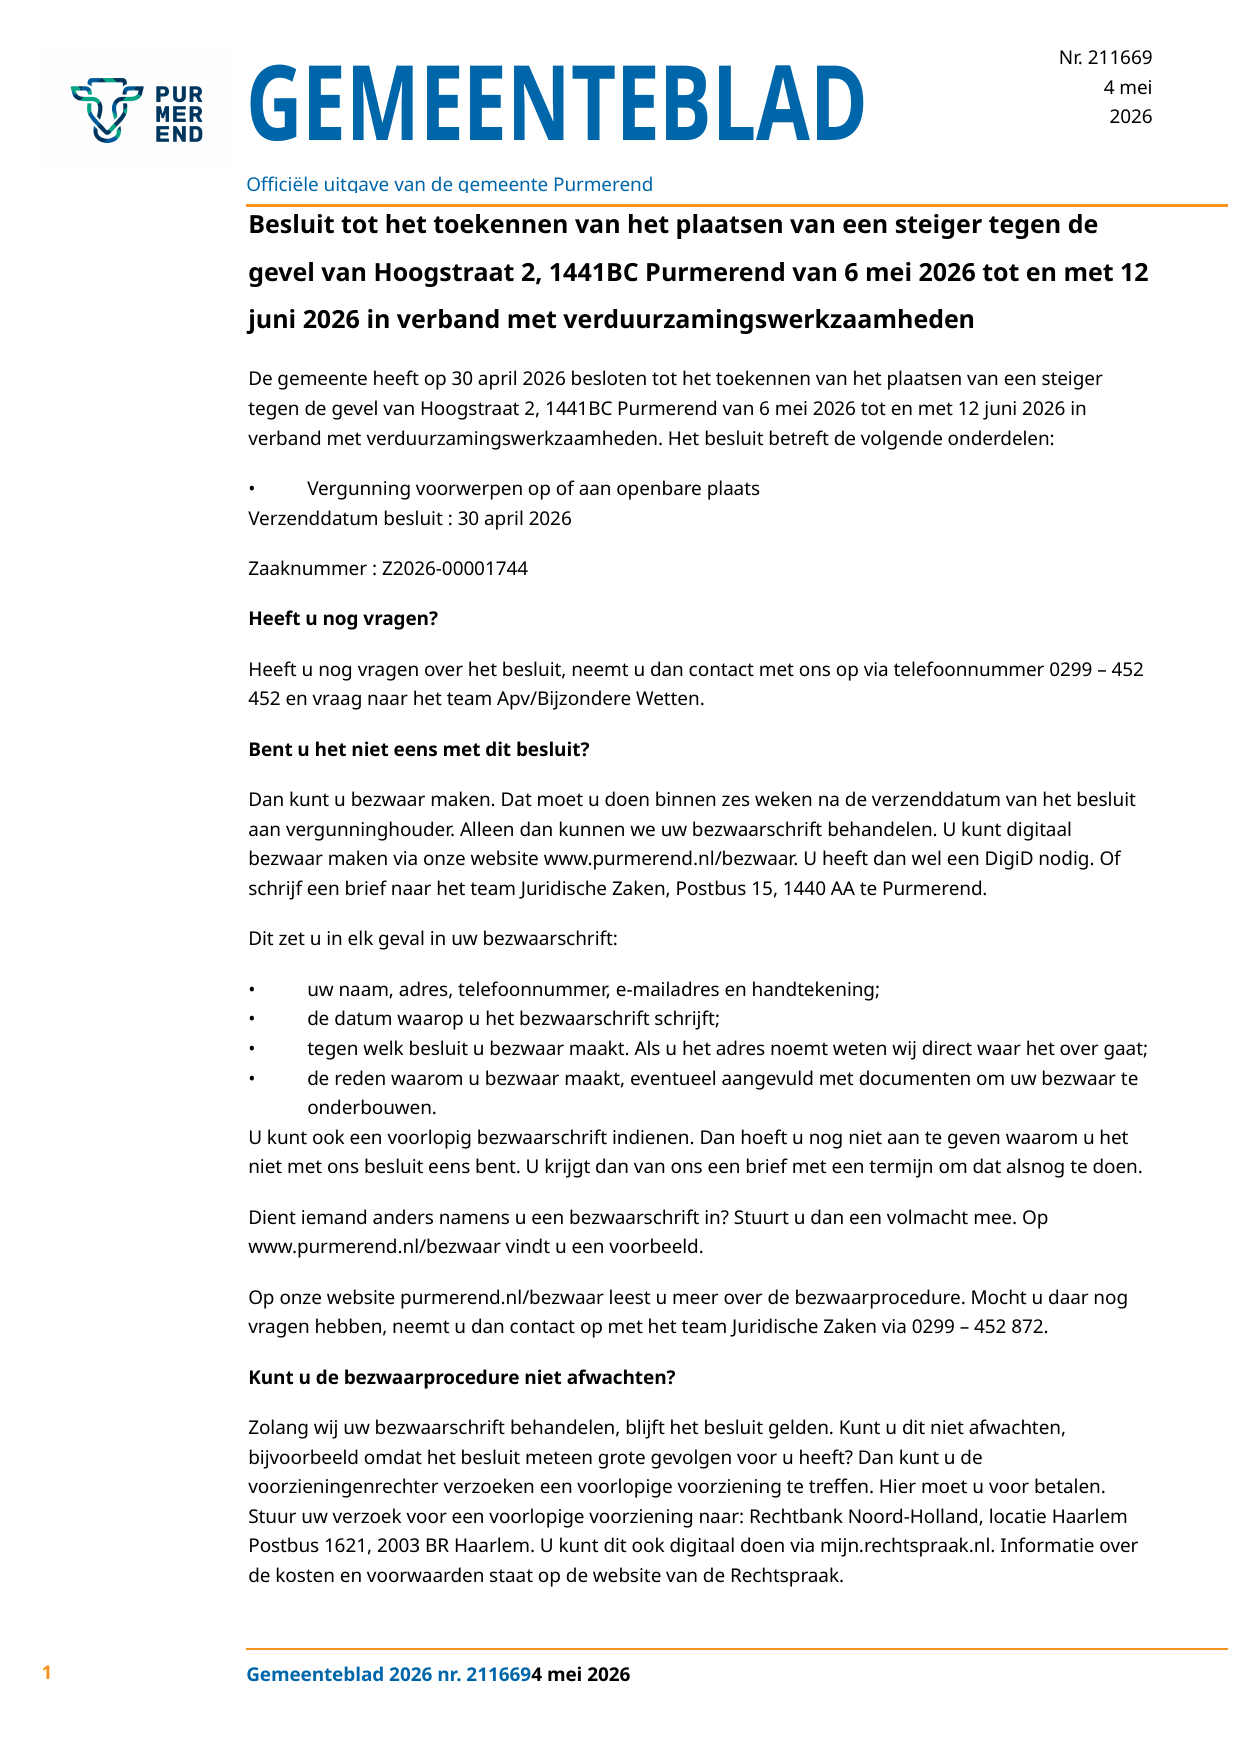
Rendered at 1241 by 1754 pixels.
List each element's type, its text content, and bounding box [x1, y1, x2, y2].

list Vergunning voorwerpen op of aan openbare plaats [248, 475, 1152, 501]
text Dient iemand anders namens u een bezwaarschrift in? Stuurt u dan een volmacht mee. Op www.purmerend.nl/bezwaar vindt u een voorbeeld. [248, 1204, 1152, 1259]
text Verzenddatum besluit : 30 april 2026 [248, 505, 1152, 530]
list uw naam, adres, telefoonnummer, e-mailadres en handtekening; [248, 976, 1152, 1002]
text Besluit tot het toekennen van het plaatsen van een steiger tegen de gevel van Hoogstraat 2, 1441BC Purmerend van 6 mei 2026 tot en met 12 juni 2026 in verband met verduurzamingswerkzaamheden [248, 207, 1152, 336]
picture [41, 47, 231, 172]
text De gemeente heeft op 30 april 2026 besloten tot het toekennen van het plaatsen van een steiger tegen de gevel van Hoogstraat 2, 1441BC Purmerend van 6 mei 2026 tot en met 12 juni 2026 in verband met verduurzamingswerkzaamheden. Het besluit betreft de volgende onderdelen: [248, 366, 1152, 450]
text Zolang wij uw bezwaarschrift behandelen, blijft het besluit gelden. Kunt u dit niet afwachten, bijvoorbeeld omdat het besluit meteen grote gevolgen voor u heeft? Dan kunt u de voorzieningenrechter verzoeken een voorlopige voorziening te treffen. Hier moet u voor betalen. Stuur uw verzoek voor een voorlopige voorziening naar: Rechtbank Noord-Holland, locatie Haarlem Postbus 1621, 2003 BR Haarlem. U kunt dit ook digitaal doen via mijn.rechtspraak.nl. Informatie over de kosten en voorwaarden staat op de website van de Rechtspraak. [248, 1414, 1152, 1588]
text Dit zet u in elk geval in uw bezwaarschrift: [248, 926, 1152, 951]
text Heeft u nog vragen over het besluit, neemt u dan contact met ons op via telefoonnummer 0299 – 452 452 en vraag naar het team Apv/Bijzondere Wetten. [248, 656, 1152, 711]
text Heeft u nog vragen? [248, 606, 1152, 631]
list de reden waarom u bezwaar maakt, eventueel aangevuld met documenten om uw bezwaar te onderbouwen. [248, 1065, 1152, 1120]
text Zaaknummer : Z2026-00001744 [248, 555, 1152, 581]
list de datum waarop u het bezwaarschrift schrijft; [248, 1006, 1152, 1031]
text U kunt ook een voorlopig bezwaarschrift indienen. Dan hoeft u nog niet aan te geven waarom u het niet met ons besluit eens bent. U krijgt dan van ons een brief met een termijn om dat alsnog te doen. [248, 1124, 1152, 1179]
list tegen welk besluit u bezwaar maakt. Als u het adres noemt weten wij direct waar het over gaat; [248, 1035, 1152, 1061]
text Kunt u de bezwaarprocedure niet afwachten? [248, 1364, 1152, 1389]
text Dan kunt u bezwaar maken. Dat moet u doen binnen zes weken na de verzenddatum van het besluit aan vergunninghouder. Alleen dan kunnen we uw bezwaarschrift behandelen. U kunt digitaal bezwaar maken via onze website www.purmerend.nl/bezwaar. U heeft dan wel een DigiD nodig. Of schrijf een brief naar het team Juridische Zaken, Postbus 15, 1440 AA te Purmerend. [248, 786, 1152, 901]
text Bent u het niet eens met dit besluit? [248, 736, 1152, 762]
text Op onze website purmerend.nl/bezwaar leest u meer over de bezwaarprocedure. Mocht u daar nog vragen hebben, neemt u dan contact op met het team Juridische Zaken via 0299 – 452 872. [248, 1284, 1152, 1339]
